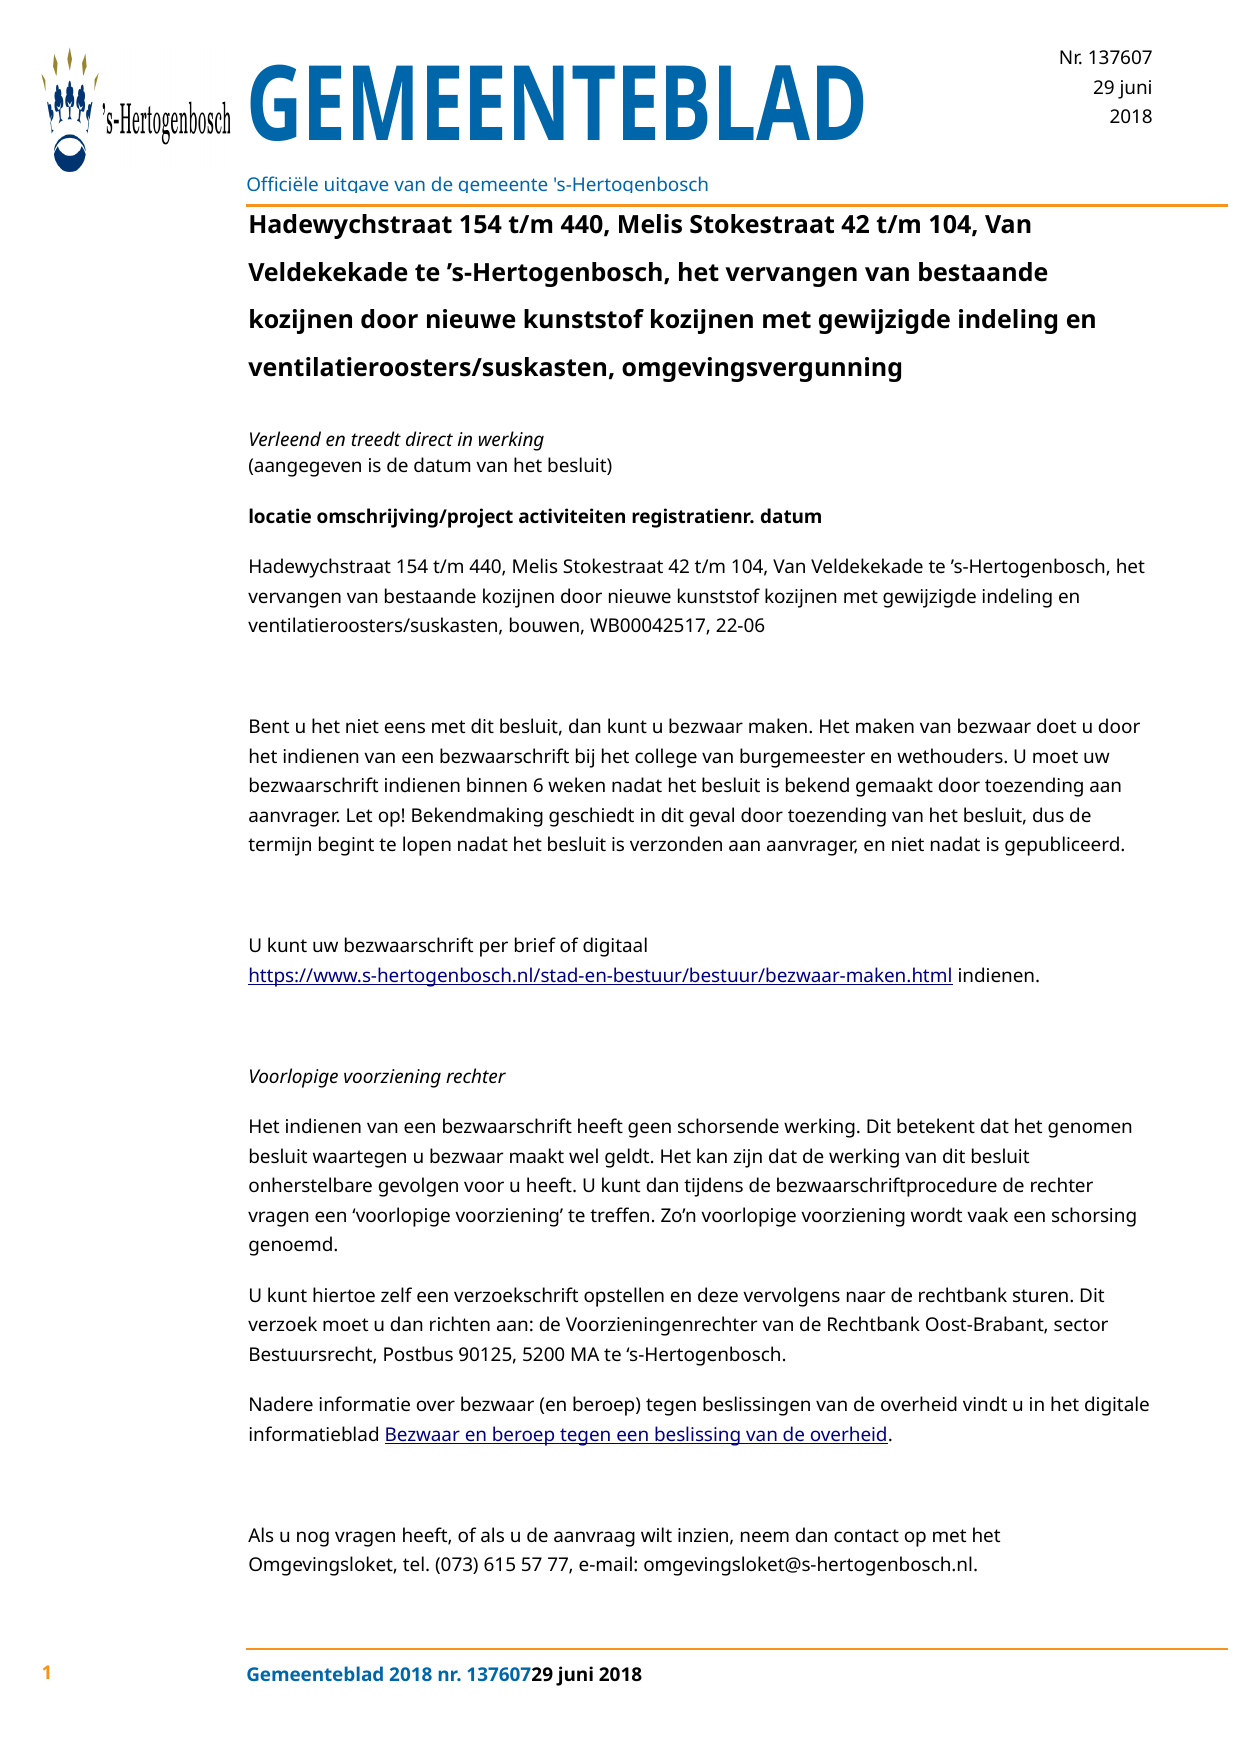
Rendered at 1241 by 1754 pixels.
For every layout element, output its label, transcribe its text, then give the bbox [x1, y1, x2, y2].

text U kunt uw bezwaarschrift per brief of digitaal https://www.s-hertogenbosch.nl/stad-en-bestuur/bestuur/bezwaar-maken.html indienen. [248, 932, 1152, 988]
text Verleend en treedt direct in werking [248, 427, 1152, 452]
text Als u nog vragen heeft, of als u de aanvraag wilt inzien, neem dan contact op met het Omgevingsloket, tel. (073) 615 57 77, e-mail: omgevingsloket@s-hertogenbosch.nl. [248, 1522, 1152, 1577]
picture [41, 47, 231, 172]
text Nadere informatie over bezwaar (en beroep) tegen beslissingen van de overheid vindt u in het digitale informatieblad Bezwaar en beroep tegen een beslissing van de overheid. [248, 1392, 1152, 1447]
text (aangegeven is de datum van het besluit) [248, 452, 1152, 478]
text U kunt hiertoe zelf een verzoekschrift opstellen en deze vervolgens naar de rechtbank sturen. Dit verzoek moet u dan richten aan: de Voorzieningenrechter van de Rechtbank Oost-Brabant, sector Bestuursrecht, Postbus 90125, 5200 MA te ‘s-Hertogenbosch. [248, 1282, 1152, 1367]
text Hadewychstraat 154 t/m 440, Melis Stokestraat 42 t/m 104, Van Veldekekade te ’s-Hertogenbosch, het vervangen van bestaande kozijnen door nieuwe kunststof kozijnen met gewijzigde indeling en ventilatieroosters/suskasten, bouwen, WB00042517, 22-06 [248, 553, 1152, 638]
text Het indienen van een bezwaarschrift heeft geen schorsende werking. Dit betekent dat het genomen besluit waartegen u bezwaar maakt wel geldt. Het kan zijn dat de werking van dit besluit onherstelbare gevolgen voor u heeft. U kunt dan tijdens de bezwaarschriftprocedure de rechter vragen een ‘voorlopige voorziening’ te treffen. Zo’n voorlopige voorziening wordt vaak een schorsing genoemd. [248, 1113, 1152, 1257]
text Hadewychstraat 154 t/m 440, Melis Stokestraat 42 t/m 104, Van Veldekekade te ’s-Hertogenbosch, het vervangen van bestaande kozijnen door nieuwe kunststof kozijnen met gewijzigde indeling en ventilatieroosters/suskasten, omgevingsvergunning [248, 207, 1152, 384]
text Bent u het niet eens met dit besluit, dan kunt u bezwaar maken. Het maken van bezwaar doet u door het indienen van een bezwaarschrift bij het college van burgemeester en wethouders. U moet uw bezwaarschrift indienen binnen 6 weken nadat het besluit is bekend gemaakt door toezending aan aanvrager. Let op! Bekendmaking geschiedt in dit geval door toezending van het besluit, dus de termijn begint te lopen nadat het besluit is verzonden aan aanvrager, en niet nadat is gepubliceerd. [248, 713, 1152, 857]
text Voorlopige voorziening rechter [248, 1063, 1152, 1088]
text locatie omschrijving/project activiteiten registratienr. datum [248, 503, 1152, 528]
